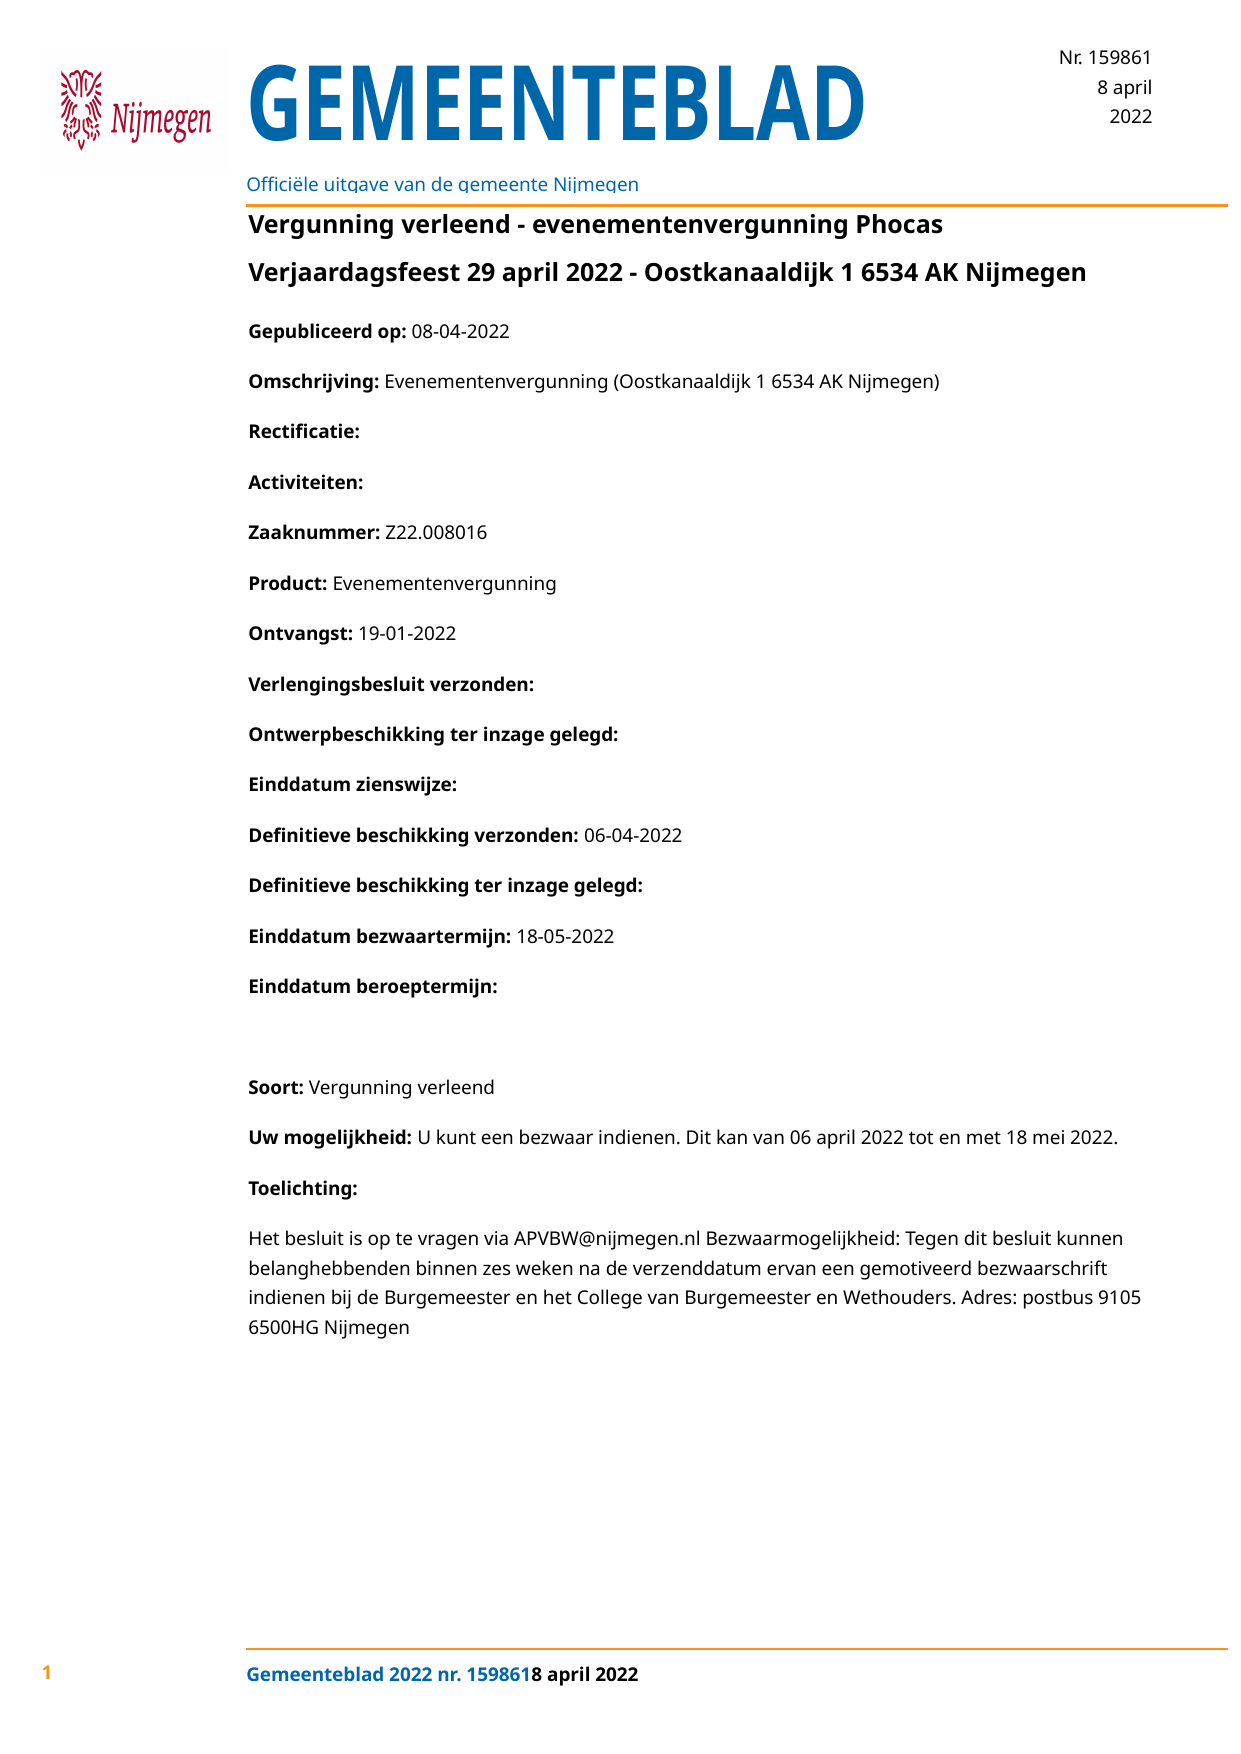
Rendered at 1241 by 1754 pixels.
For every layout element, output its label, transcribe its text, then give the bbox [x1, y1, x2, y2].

text Het besluit is op te vragen via APVBW@nijmegen.nl Bezwaarmogelijkheid: Tegen dit besluit kunnen belanghebbenden binnen zes weken na de verzenddatum ervan een gemotiveerd bezwaarschrift indienen bij de Burgemeester en het College van Burgemeester en Wethouders. Adres: postbus 9105 6500HG Nijmegen [248, 1225, 1152, 1340]
text Definitieve beschikking ter inzage gelegd: [248, 872, 1152, 898]
text Uw mogelijkheid: U kunt een bezwaar indienen. Dit kan van 06 april 2022 tot en met 18 mei 2022. [248, 1124, 1152, 1150]
text Ontvangst: 19-01-2022 [248, 620, 1152, 646]
text Toelichting: [248, 1175, 1152, 1201]
text Zaaknummer: Z22.008016 [248, 519, 1152, 545]
text Omschrijving: Evenementenvergunning (Oostkanaaldijk 1 6534 AK Nijmegen) [248, 368, 1152, 394]
text Product: Evenementenvergunning [248, 570, 1152, 596]
text Einddatum beroeptermijn: [248, 973, 1152, 999]
text Activiteiten: [248, 469, 1152, 495]
picture [41, 47, 231, 172]
text Ontwerpbeschikking ter inzage gelegd: [248, 721, 1152, 747]
text Definitieve beschikking verzonden: 06-04-2022 [248, 822, 1152, 848]
text Einddatum bezwaartermijn: 18-05-2022 [248, 923, 1152, 949]
text Gepubliceerd op: 08-04-2022 [248, 318, 1152, 344]
text Soort: Vergunning verleend [248, 1074, 1152, 1100]
text Einddatum zienswijze: [248, 772, 1152, 797]
text Vergunning verleend - evenementenvergunning Phocas Verjaardagsfeest 29 april 2022 - Oostkanaaldijk 1 6534 AK Nijmegen [248, 207, 1152, 288]
text Verlengingsbesluit verzonden: [248, 671, 1152, 697]
text Rectificatie: [248, 419, 1152, 444]
